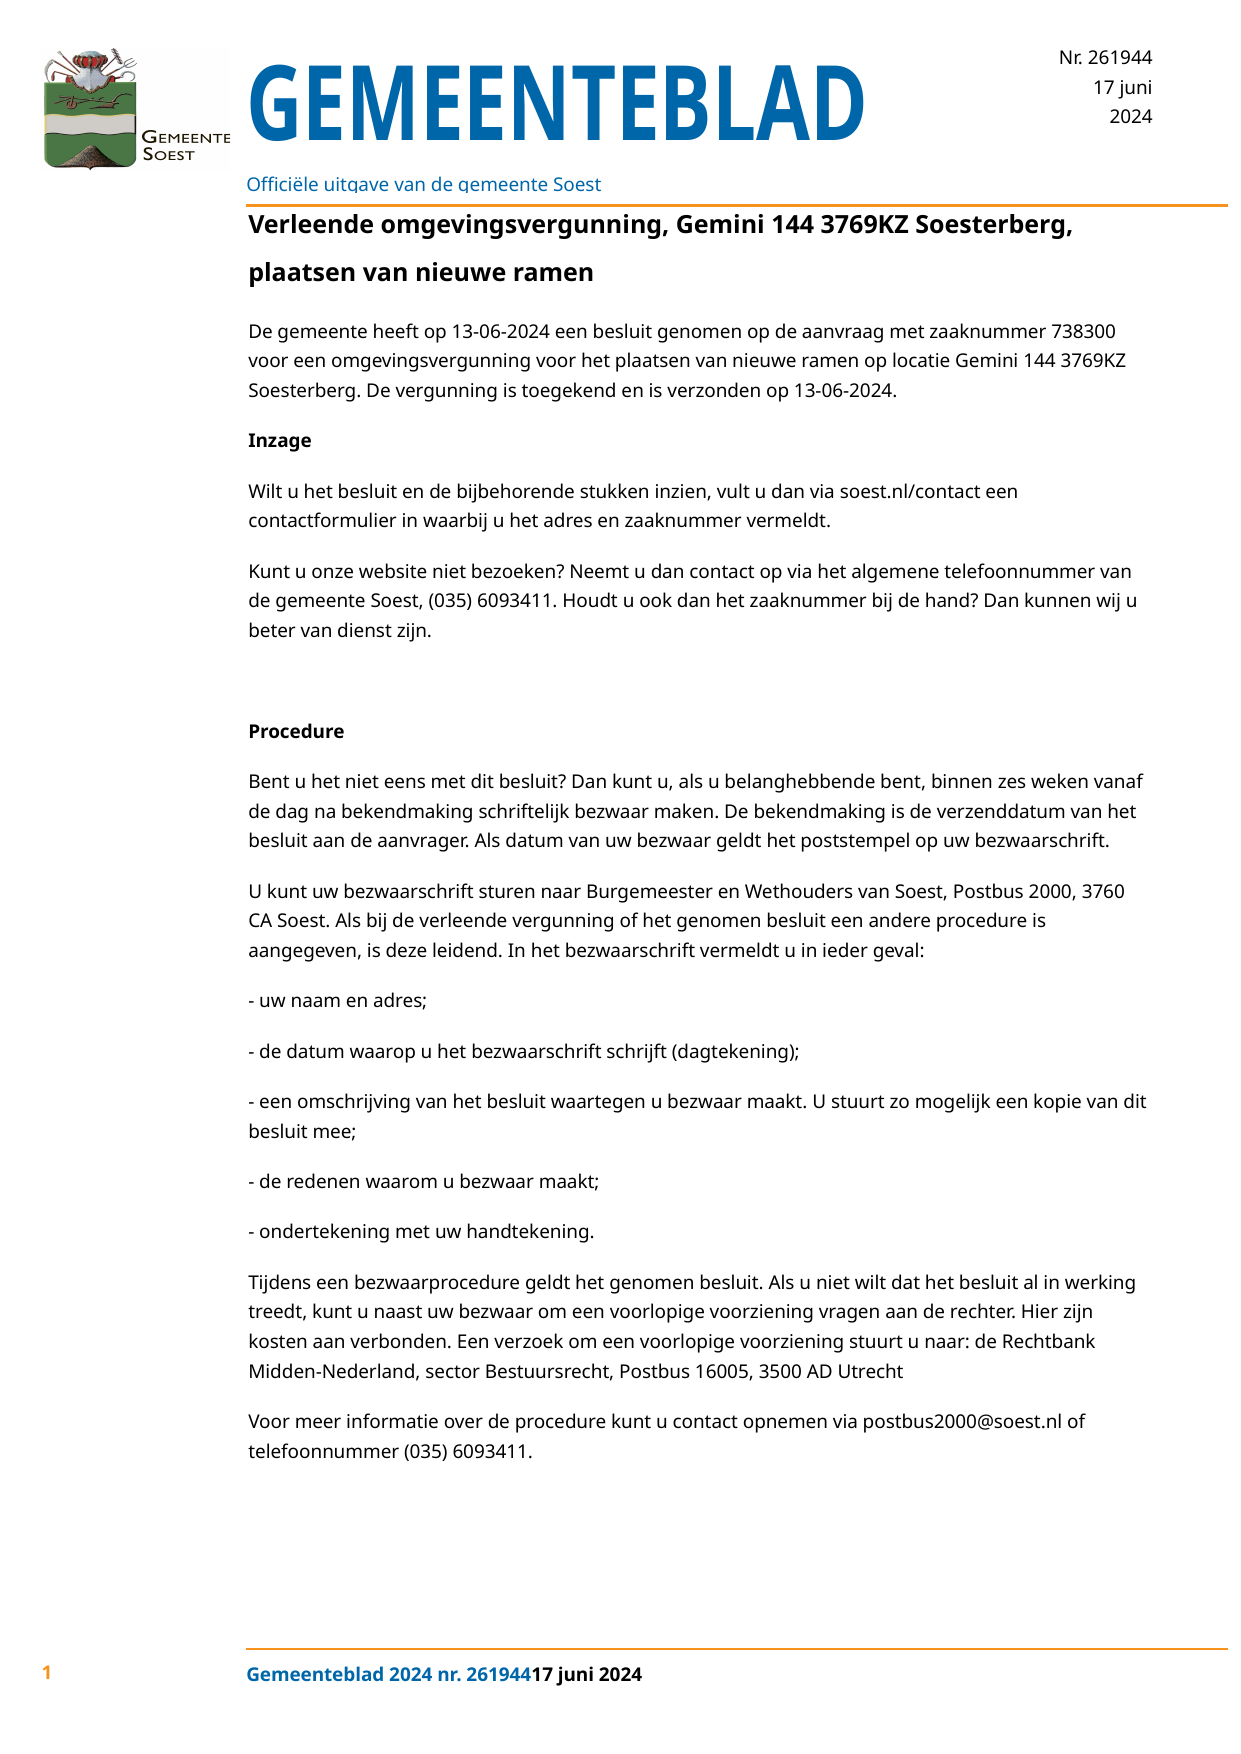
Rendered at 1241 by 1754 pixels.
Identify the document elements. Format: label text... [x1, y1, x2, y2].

text Procedure [248, 718, 1152, 744]
text Voor meer informatie over de procedure kunt u contact opnemen via postbus2000@soest.nl of telefoonnummer (035) 6093411. [248, 1408, 1152, 1464]
text - uw naam en adres; [248, 987, 1152, 1013]
text Verleende omgevingsvergunning, Gemini 144 3769KZ Soesterberg, plaatsen van nieuwe ramen [248, 207, 1152, 288]
text Bent u het niet eens met dit besluit? Dan kunt u, als u belanghebbende bent, binnen zes weken vanaf de dag na bekendmaking schriftelijk bezwaar maken. De bekendmaking is de verzenddatum van het besluit aan de aanvrager. Als datum van uw bezwaar geldt het poststempel op uw bezwaarschrift. [248, 768, 1152, 853]
picture [41, 47, 231, 172]
text - een omschrijving van het besluit waartegen u bezwaar maakt. U stuurt zo mogelijk een kopie van dit besluit mee; [248, 1088, 1152, 1144]
text Inzage [248, 427, 1152, 453]
text - ondertekening met uw handtekening. [248, 1219, 1152, 1244]
text Wilt u het besluit en de bijbehorende stukken inzien, vult u dan via soest.nl/contact een contactformulier in waarbij u het adres en zaaknummer vermeldt. [248, 478, 1152, 533]
text Tijdens een bezwaarprocedure geldt het genomen besluit. Als u niet wilt dat het besluit al in werking treedt, kunt u naast uw bezwaar om een voorlopige voorziening vragen aan de rechter. Hier zijn kosten aan verbonden. Een verzoek om een voorlopige voorziening stuurt u naar: de Rechtbank Midden-Nederland, sector Bestuursrecht, Postbus 16005, 3500 AD Utrecht [248, 1269, 1152, 1384]
text De gemeente heeft op 13-06-2024 een besluit genomen op de aanvraag met zaaknummer 738300 voor een omgevingsvergunning voor het plaatsen van nieuwe ramen op locatie Gemini 144 3769KZ Soesterberg. De vergunning is toegekend en is verzonden op 13-06-2024. [248, 318, 1152, 403]
text - de redenen waarom u bezwaar maakt; [248, 1168, 1152, 1194]
text Kunt u onze website niet bezoeken? Neemt u dan contact op via het algemene telefoonnummer van de gemeente Soest, (035) 6093411. Houdt u ook dan het zaaknummer bij de hand? Dan kunnen wij u beter van dienst zijn. [248, 558, 1152, 643]
text U kunt uw bezwaarschrift sturen naar Burgemeester en Wethouders van Soest, Postbus 2000, 3760 CA Soest. Als bij de verleende vergunning of het genomen besluit een andere procedure is aangegeven, is deze leidend. In het bezwaarschrift vermeldt u in ieder geval: [248, 878, 1152, 963]
text - de datum waarop u het bezwaarschrift schrijft (dagtekening); [248, 1038, 1152, 1064]
